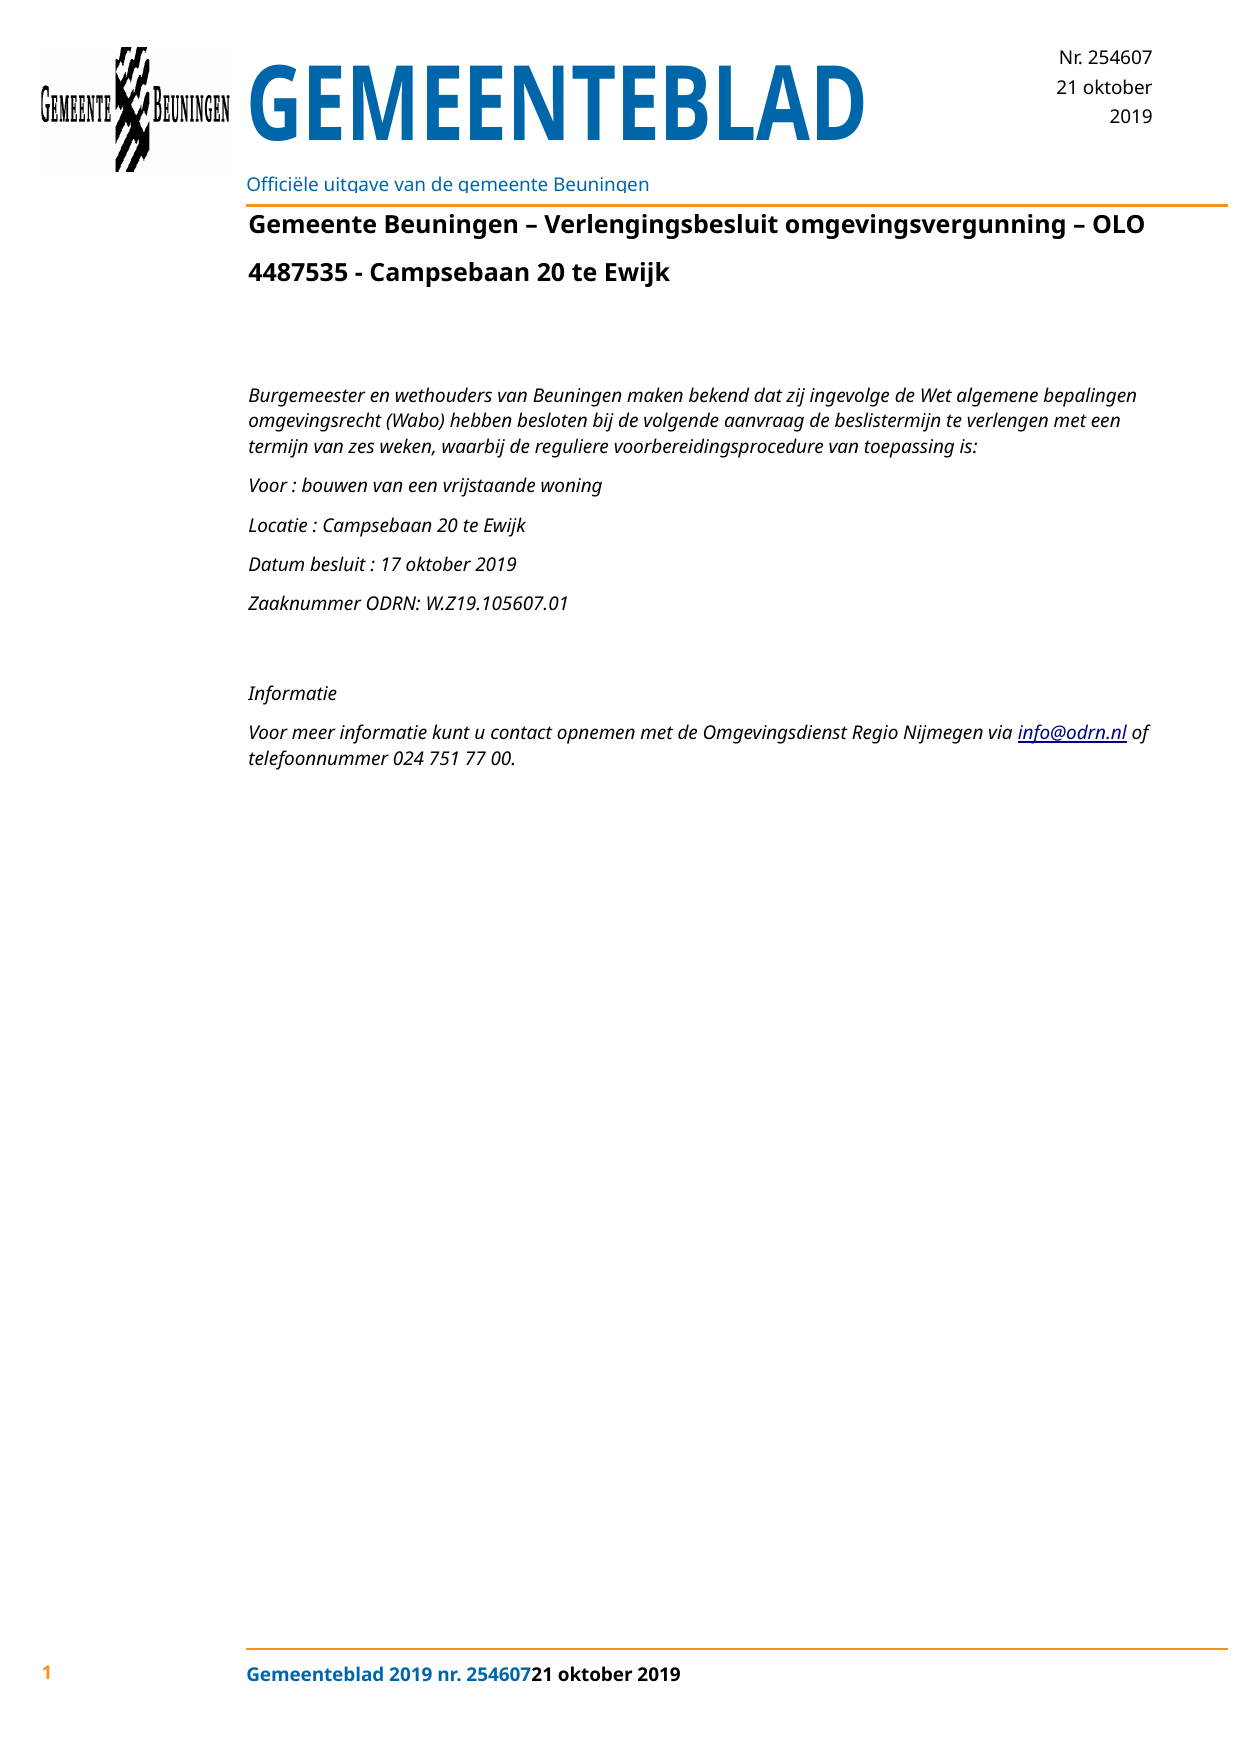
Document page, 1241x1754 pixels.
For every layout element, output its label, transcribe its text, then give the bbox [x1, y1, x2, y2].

text Zaaknummer ODRN: W.Z19.105607.01 [248, 590, 1152, 616]
picture [41, 47, 231, 172]
text Locatie : Campsebaan 20 te Ewijk [248, 512, 1152, 538]
text Voor : bouwen van een vrijstaande woning [248, 473, 1152, 498]
text Burgemeester en wethouders van Beuningen maken bekend dat zij ingevolge de Wet algemene bepalingen omgevingsrecht (Wabo) hebben besloten bij de volgende aanvraag de beslistermijn te verlengen met een termijn van zes weken, waarbij de reguliere voorbereidingsprocedure van toepassing is: [248, 382, 1152, 459]
text Voor meer informatie kunt u contact opnemen met de Omgevingsdienst Regio Nijmegen via info@odrn.nl of telefoonnummer 024 751 77 00. [248, 719, 1152, 771]
text Datum besluit : 17 oktober 2019 [248, 551, 1152, 577]
text Gemeente Beuningen – Verlengingsbesluit omgevingsvergunning – OLO 4487535 - Campsebaan 20 te Ewijk [248, 207, 1152, 288]
text Informatie [248, 680, 1152, 706]
